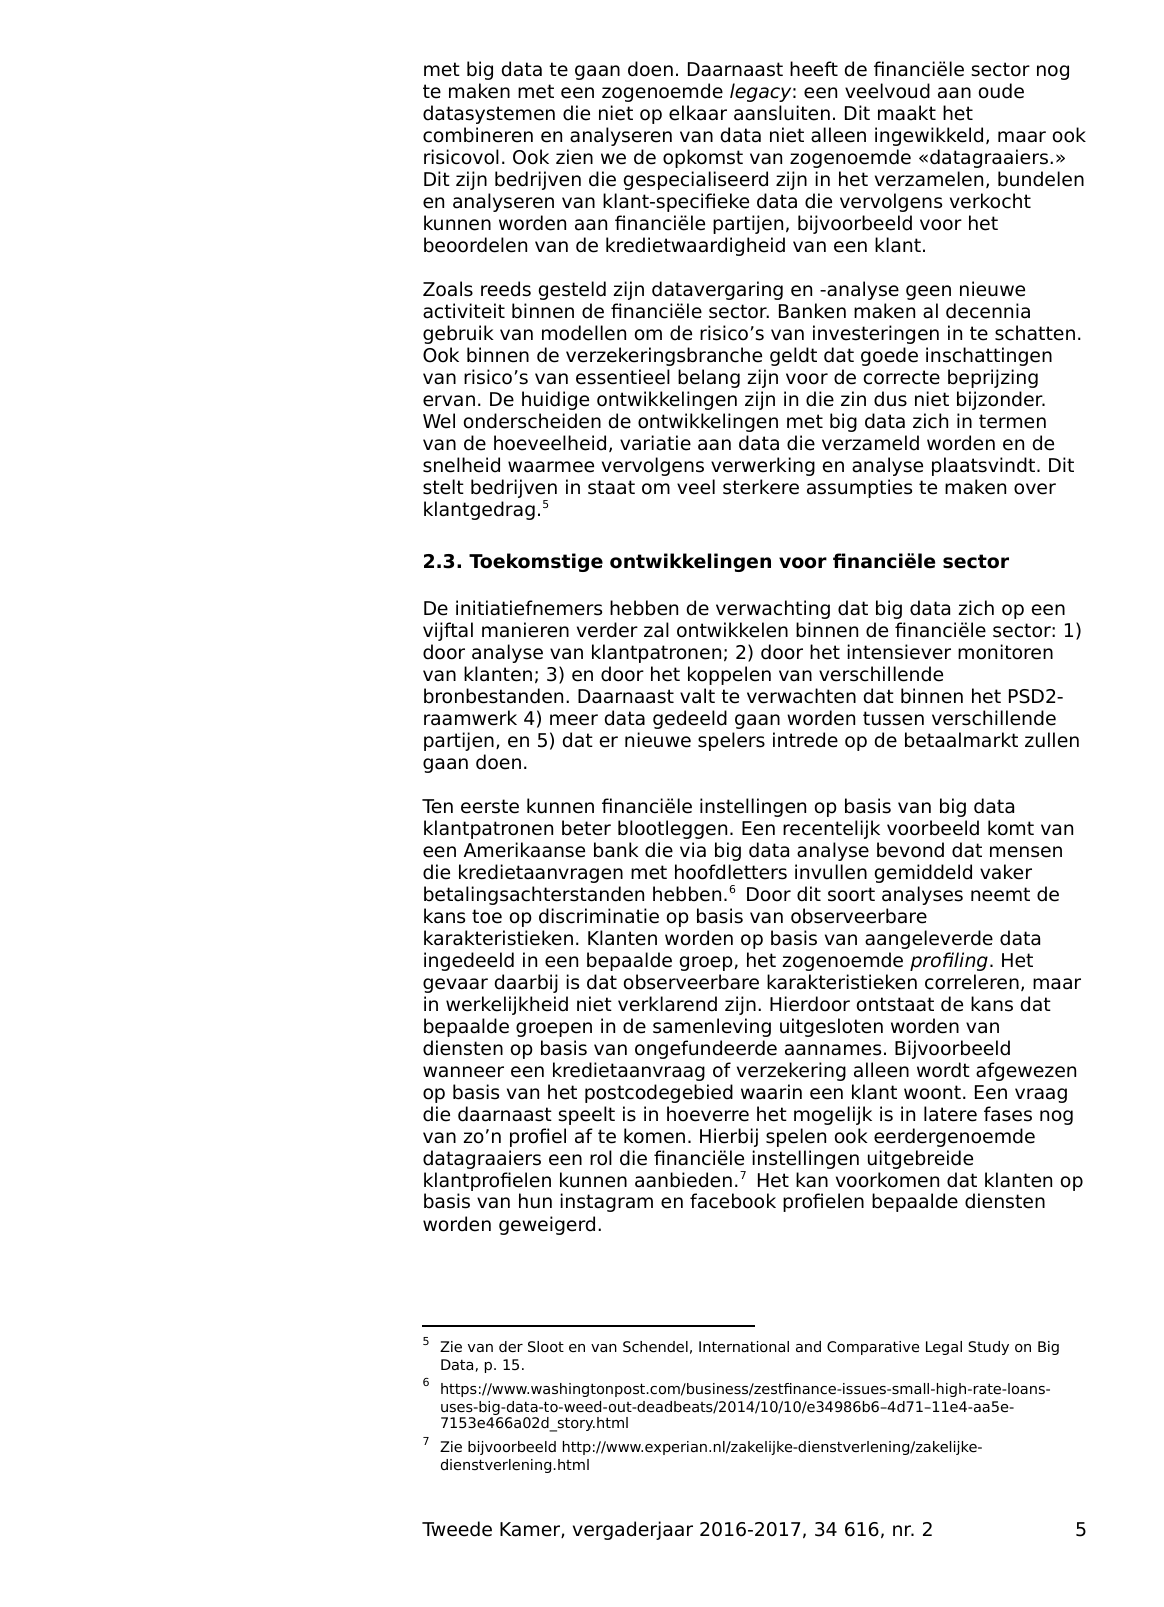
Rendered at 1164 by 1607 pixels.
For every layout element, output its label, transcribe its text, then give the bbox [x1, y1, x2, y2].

text De initiatiefnemers hebben de verwachting dat big data zich op een vijftal manieren verder zal ontwikkelen binnen de financiële sector: 1) door analyse van klantpatronen; 2) door het intensiever monitoren van klanten; 3) en door het koppelen van verschillende bronbestanden. Daarnaast valt te verwachten dat binnen het PSD2-raamwerk 4) meer data gedeeld gaan worden tussen verschillende partijen, en 5) dat er nieuwe spelers intrede op de betaalmarkt zullen gaan doen. [422, 598, 1087, 774]
text Zie van der Sloot en van Schendel, International and Comparative Legal Study on Big Data, p. 15. [422, 1335, 1087, 1374]
subtitle 2.3. Toekomstige ontwikkelingen voor financiële sector [422, 551, 1087, 573]
text https://www.washingtonpost.com/business/zestfinance-issues-small-high-rate-loans-uses-big-data-to-weed-out-deadbeats/2014/10/10/e34986b6–4d71–11e4-aa5e-7153e466a02d_story.html [422, 1377, 1087, 1432]
text Zoals reeds gesteld zijn datavergaring en -analyse geen nieuwe activiteit binnen de financiële sector. Banken maken al decennia gebruik van modellen om de risico’s van investeringen in te schatten. Ook binnen de verzekeringsbranche geldt dat goede inschattingen van risico’s van essentieel belang zijn voor de correcte beprijzing ervan. De huidige ontwikkelingen zijn in die zin dus niet bijzonder. Wel onderscheiden de ontwikkelingen met big data zich in termen van de hoeveelheid, variatie aan data die verzameld worden en de snelheid waarmee vervolgens verwerking en analyse plaatsvindt. Dit stelt bedrijven in staat om veel sterkere assumpties te maken over klantgedrag. [422, 279, 1087, 521]
text met big data te gaan doen. Daarnaast heeft de financiële sector nog te maken met een zogenoemde legacy: een veelvoud aan oude datasystemen die niet op elkaar aansluiten. Dit maakt het combineren en analyseren van data niet alleen ingewikkeld, maar ook risicovol. Ook zien we de opkomst van zogenoemde «datagraaiers.» Dit zijn bedrijven die gespecialiseerd zijn in het verzamelen, bundelen en analyseren van klant-specifieke data die vervolgens verkocht kunnen worden aan financiële partijen, bijvoorbeeld voor het beoordelen van de kredietwaardigheid van een klant. [422, 59, 1087, 257]
text Zie bijvoorbeeld http://www.experian.nl/zakelijke-dienstverlening/zakelijke-dienstverlening.html [422, 1435, 1087, 1474]
text Ten eerste kunnen financiële instellingen op basis van big data klantpatronen beter blootleggen. Een recentelijk voorbeeld komt van een Amerikaanse bank die via big data analyse bevond dat mensen die kredietaanvragen met hoofdletters invullen gemiddeld vaker betalingsachterstanden hebben. Door dit soort analyses neemt de kans toe op discriminatie op basis van observeerbare karakteristieken. Klanten worden op basis van aangeleverde data ingedeeld in een bepaalde groep, het zogenoemde profiling. Het gevaar daarbij is dat observeerbare karakteristieken correleren, maar in werkelijkheid niet verklarend zijn. Hierdoor ontstaat de kans dat bepaalde groepen in de samenleving uitgesloten worden van diensten op basis van ongefundeerde aannames. Bijvoorbeeld wanneer een kredietaanvraag of verzekering alleen wordt afgewezen op basis van het postcodegebied waarin een klant woont. Een vraag die daarnaast speelt is in hoeverre het mogelijk is in latere fases nog van zo’n profiel af te komen. Hierbij spelen ook eerdergenoemde datagraaiers een rol die financiële instellingen uitgebreide klantprofielen kunnen aanbieden. Het kan voorkomen dat klanten op basis van hun instagram en facebook profielen bepaalde diensten worden geweigerd. [422, 796, 1087, 1235]
